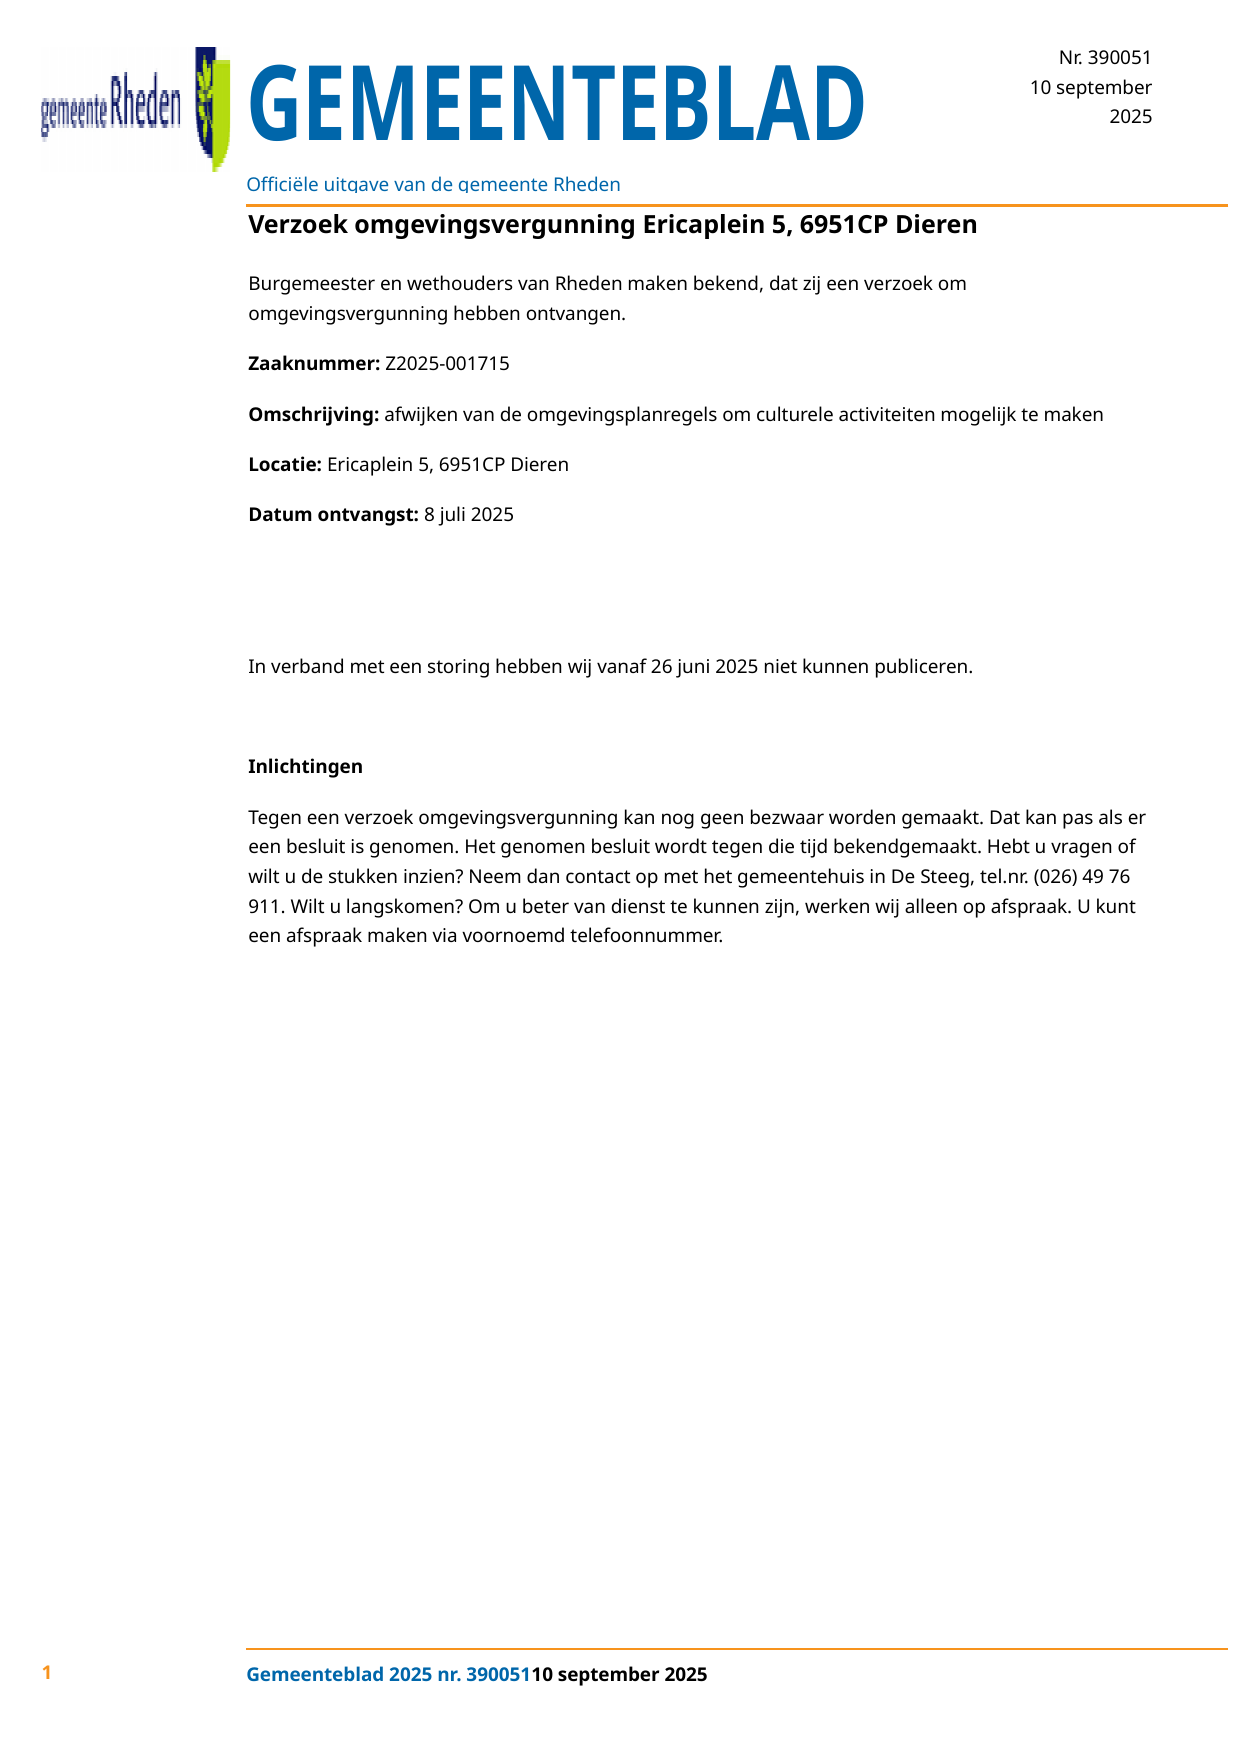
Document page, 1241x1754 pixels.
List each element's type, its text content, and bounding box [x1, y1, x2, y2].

text Inlichtingen [248, 754, 1152, 779]
text Locatie: Ericaplein 5, 6951CP Dieren [248, 451, 1152, 477]
text Omschrijving: afwijken van de omgevingsplanregels om culturele activiteiten mogelijk te maken [248, 401, 1152, 426]
text Zaaknummer: Z2025-001715 [248, 350, 1152, 376]
text Datum ontvangst: 8 juli 2025 [248, 502, 1152, 527]
picture [41, 47, 231, 172]
text Tegen een verzoek omgevingsvergunning kan nog geen bezwaar worden gemaakt. Dat kan pas als er een besluit is genomen. Het genomen besluit wordt tegen die tijd bekendgemaakt. Hebt u vragen of wilt u de stukken inzien? Neem dan contact op met het gemeentehuis in De Steeg, tel.nr. (026) 49 76 911. Wilt u langskomen? Om u beter van dienst te kunnen zijn, werken wij alleen op afspraak. U kunt een afspraak maken via voornoemd telefoonnummer. [248, 804, 1152, 948]
text Burgemeester en wethouders van Rheden maken bekend, dat zij een verzoek om omgevingsvergunning hebben ontvangen. [248, 270, 1152, 326]
text Verzoek omgevingsvergunning Ericaplein 5, 6951CP Dieren [248, 207, 1152, 241]
text In verband met een storing hebben wij vanaf 26 juni 2025 niet kunnen publiceren. [248, 653, 1152, 678]
